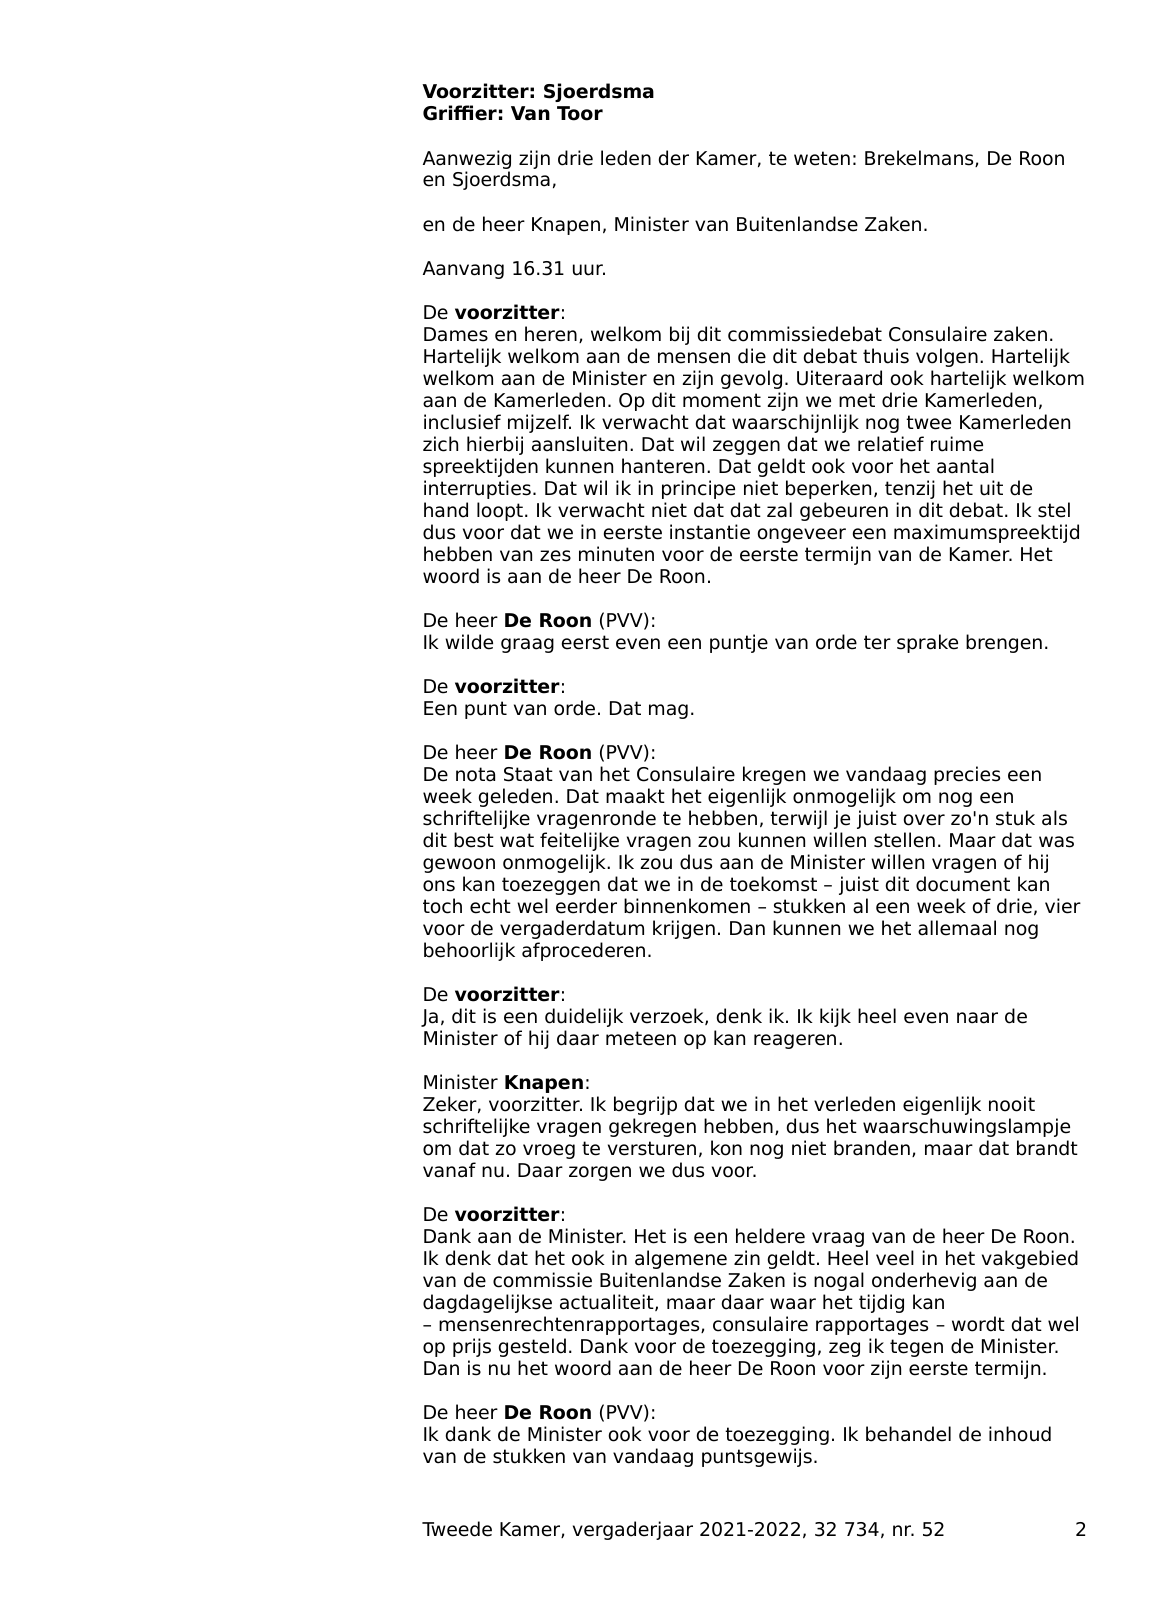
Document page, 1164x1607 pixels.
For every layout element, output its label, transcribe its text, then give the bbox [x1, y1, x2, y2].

text Ik wilde graag eerst even een puntje van orde ter sprake brengen. [422, 632, 1087, 654]
text De voorzitter: [422, 676, 1087, 698]
text Dames en heren, welkom bij dit commissiedebat Consulaire zaken. Hartelijk welkom aan de mensen die dit debat thuis volgen. Hartelijk welkom aan de Minister en zijn gevolg. Uiteraard ook hartelijk welkom aan de Kamerleden. Op dit moment zijn we met drie Kamerleden, inclusief mijzelf. Ik verwacht dat waarschijnlijk nog twee Kamerleden zich hierbij aansluiten. Dat wil zeggen dat we relatief ruime spreektijden kunnen hanteren. Dat geldt ook voor het aantal interrupties. Dat wil ik in principe niet beperken, tenzij het uit de hand loopt. Ik verwacht niet dat dat zal gebeuren in dit debat. Ik stel dus voor dat we in eerste instantie ongeveer een maximumspreektijd hebben van zes minuten voor de eerste termijn van de Kamer. Het woord is aan de heer De Roon. [422, 324, 1087, 588]
text Een punt van orde. Dat mag. [422, 698, 1087, 720]
text De heer De Roon (PVV): [422, 742, 1087, 764]
text Minister Knapen: [422, 1072, 1087, 1094]
text en de heer Knapen, Minister van Buitenlandse Zaken. [422, 213, 1087, 236]
text De nota Staat van het Consulaire kregen we vandaag precies een week geleden. Dat maakt het eigenlijk onmogelijk om nog een schriftelijke vragenronde te hebben, terwijl je juist over zo'n stuk als dit best wat feitelijke vragen zou kunnen willen stellen. Maar dat was gewoon onmogelijk. Ik zou dus aan de Minister willen vragen of hij ons kan toezeggen dat we in de toekomst – juist dit document kan toch echt wel eerder binnenkomen – stukken al een week of drie, vier voor de vergaderdatum krijgen. Dan kunnen we het allemaal nog behoorlijk afprocederen. [422, 764, 1087, 962]
text De voorzitter: [422, 984, 1087, 1006]
text De heer De Roon (PVV): [422, 1402, 1087, 1424]
text Aanwezig zijn drie leden der Kamer, te weten: Brekelmans, De Roon en Sjoerdsma, [422, 147, 1087, 191]
text Ja, dit is een duidelijk verzoek, denk ik. Ik kijk heel even naar de Minister of hij daar meteen op kan reageren. [422, 1006, 1087, 1050]
text De voorzitter: [422, 302, 1087, 324]
text Zeker, voorzitter. Ik begrijp dat we in het verleden eigenlijk nooit schriftelijke vragen gekregen hebben, dus het waarschuwingslampje om dat zo vroeg te versturen, kon nog niet branden, maar dat brandt vanaf nu. Daar zorgen we dus voor. [422, 1094, 1087, 1182]
text Ik dank de Minister ook voor de toezegging. Ik behandel de inhoud van de stukken van vandaag puntsgewijs. [422, 1424, 1087, 1468]
text De heer De Roon (PVV): [422, 610, 1087, 632]
text De voorzitter: [422, 1204, 1087, 1226]
text Dank aan de Minister. Het is een heldere vraag van de heer De Roon. Ik denk dat het ook in algemene zin geldt. Heel veel in het vakgebied van de commissie Buitenlandse Zaken is nogal onderhevig aan de dagdagelijkse actualiteit, maar daar waar het tijdig kan – mensenrechtenrapportages, consulaire rapportages – wordt dat wel op prijs gesteld. Dank voor de toezegging, zeg ik tegen de Minister. Dan is nu het woord aan de heer De Roon voor zijn eerste termijn. [422, 1226, 1087, 1380]
text Griffier: Van Toor [422, 103, 1087, 125]
text Aanvang 16.31 uur. [422, 258, 1087, 280]
text Voorzitter: Sjoerdsma [422, 81, 1087, 103]
